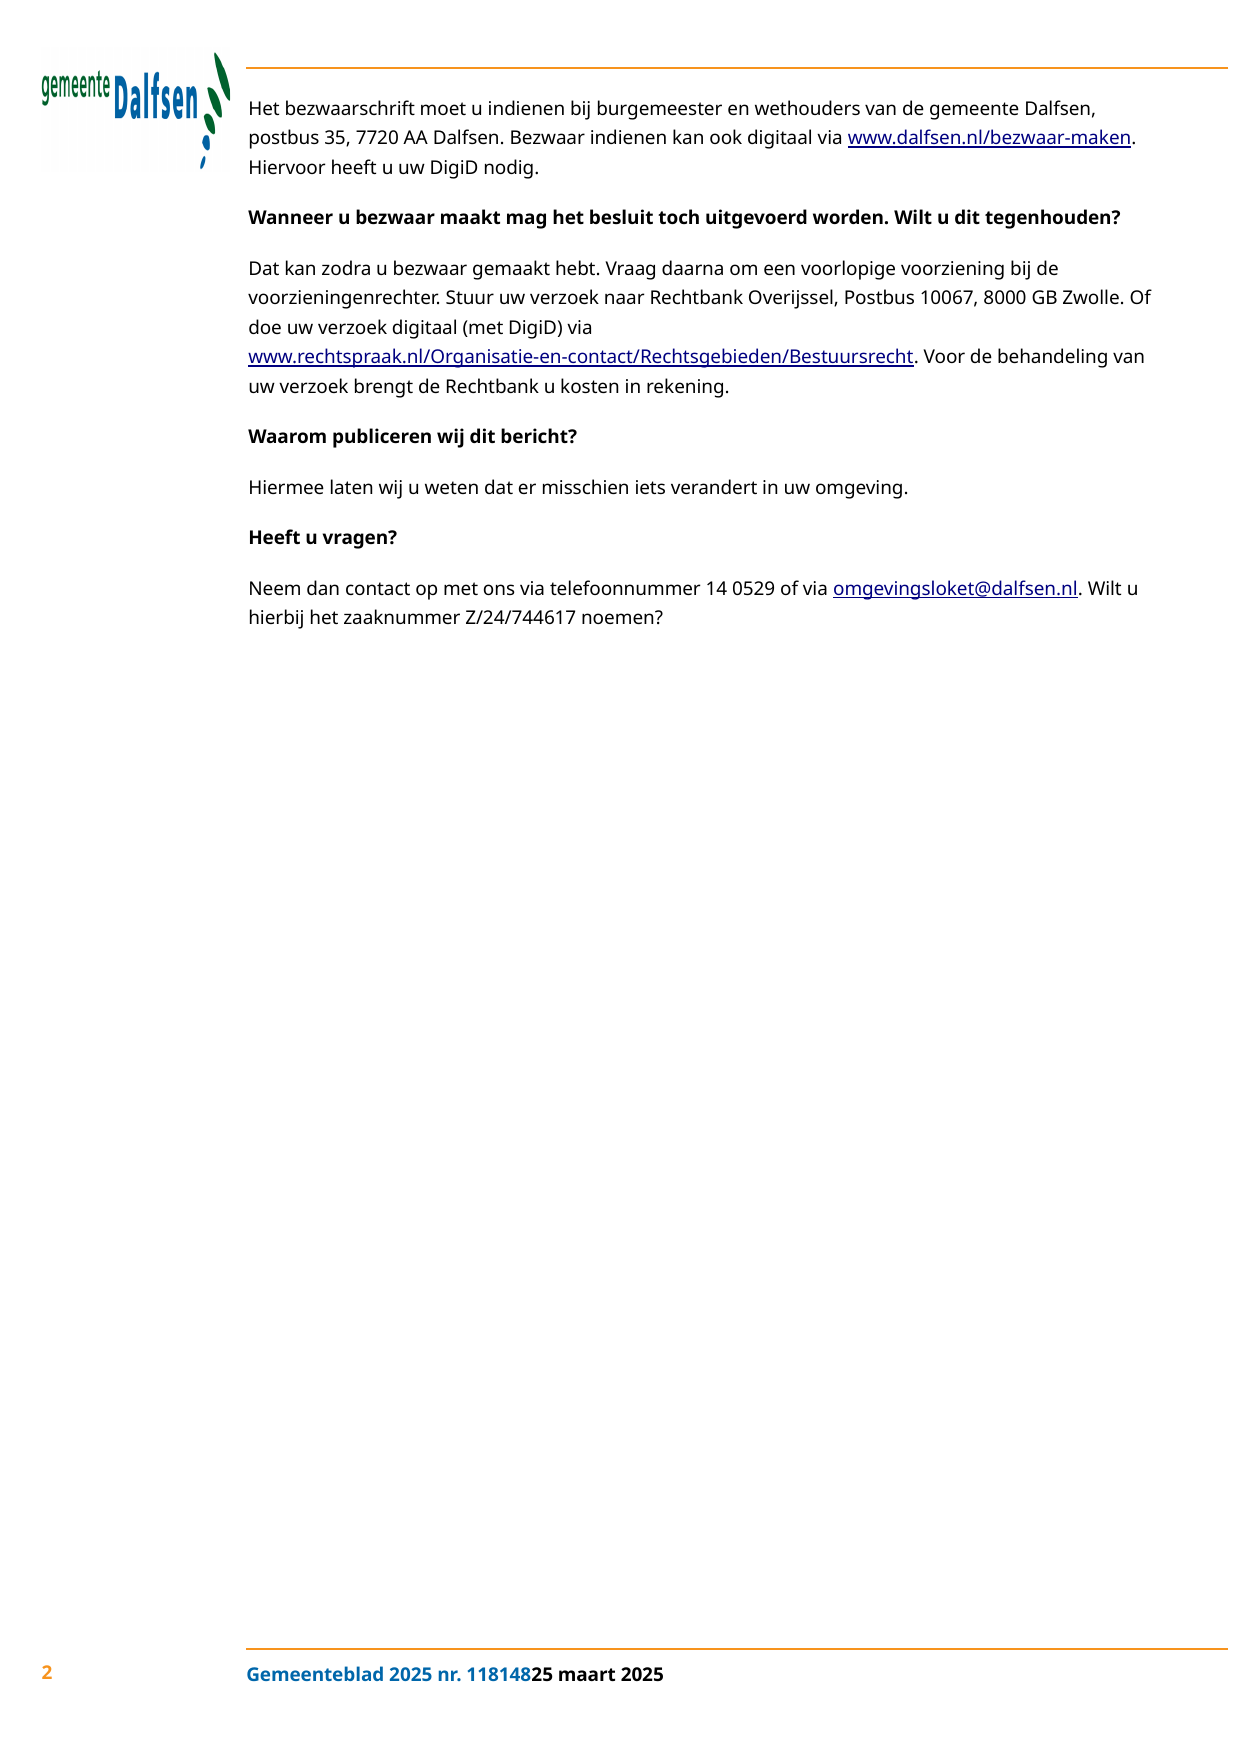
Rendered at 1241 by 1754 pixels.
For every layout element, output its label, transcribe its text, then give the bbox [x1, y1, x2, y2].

text Heeft u vragen? [248, 524, 1152, 550]
text Het bezwaarschrift moet u indienen bij burgemeester en wethouders van de gemeente Dalfsen, postbus 35, 7720 AA Dalfsen. Bezwaar indienen kan ook digitaal via www.dalfsen.nl/bezwaar-maken. Hiervoor heeft u uw DigiD nodig. [248, 95, 1152, 180]
text Waarom publiceren wij dit bericht? [248, 423, 1152, 449]
text Hiermee laten wij u weten dat er misschien iets verandert in uw omgeving. [248, 474, 1152, 500]
picture [41, 47, 231, 172]
text Wanneer u bezwaar maakt mag het besluit toch uitgevoerd worden. Wilt u dit tegenhouden? [248, 204, 1152, 230]
text Neem dan contact op met ons via telefoonnummer 14 0529 of via omgevingsloket@dalfsen.nl. Wilt u hierbij het zaaknummer Z/24/744617 noemen? [248, 575, 1152, 630]
text Dat kan zodra u bezwaar gemaakt hebt. Vraag daarna om een voorlopige voorziening bij de voorzieningenrechter. Stuur uw verzoek naar Rechtbank Overijssel, Postbus 10067, 8000 GB Zwolle. Of doe uw verzoek digitaal (met DigiD) via www.rechtspraak.nl/Organisatie-en-contact/Rechtsgebieden/Bestuursrecht. Voor de behandeling van uw verzoek brengt de Rechtbank u kosten in rekening. [248, 255, 1152, 399]
